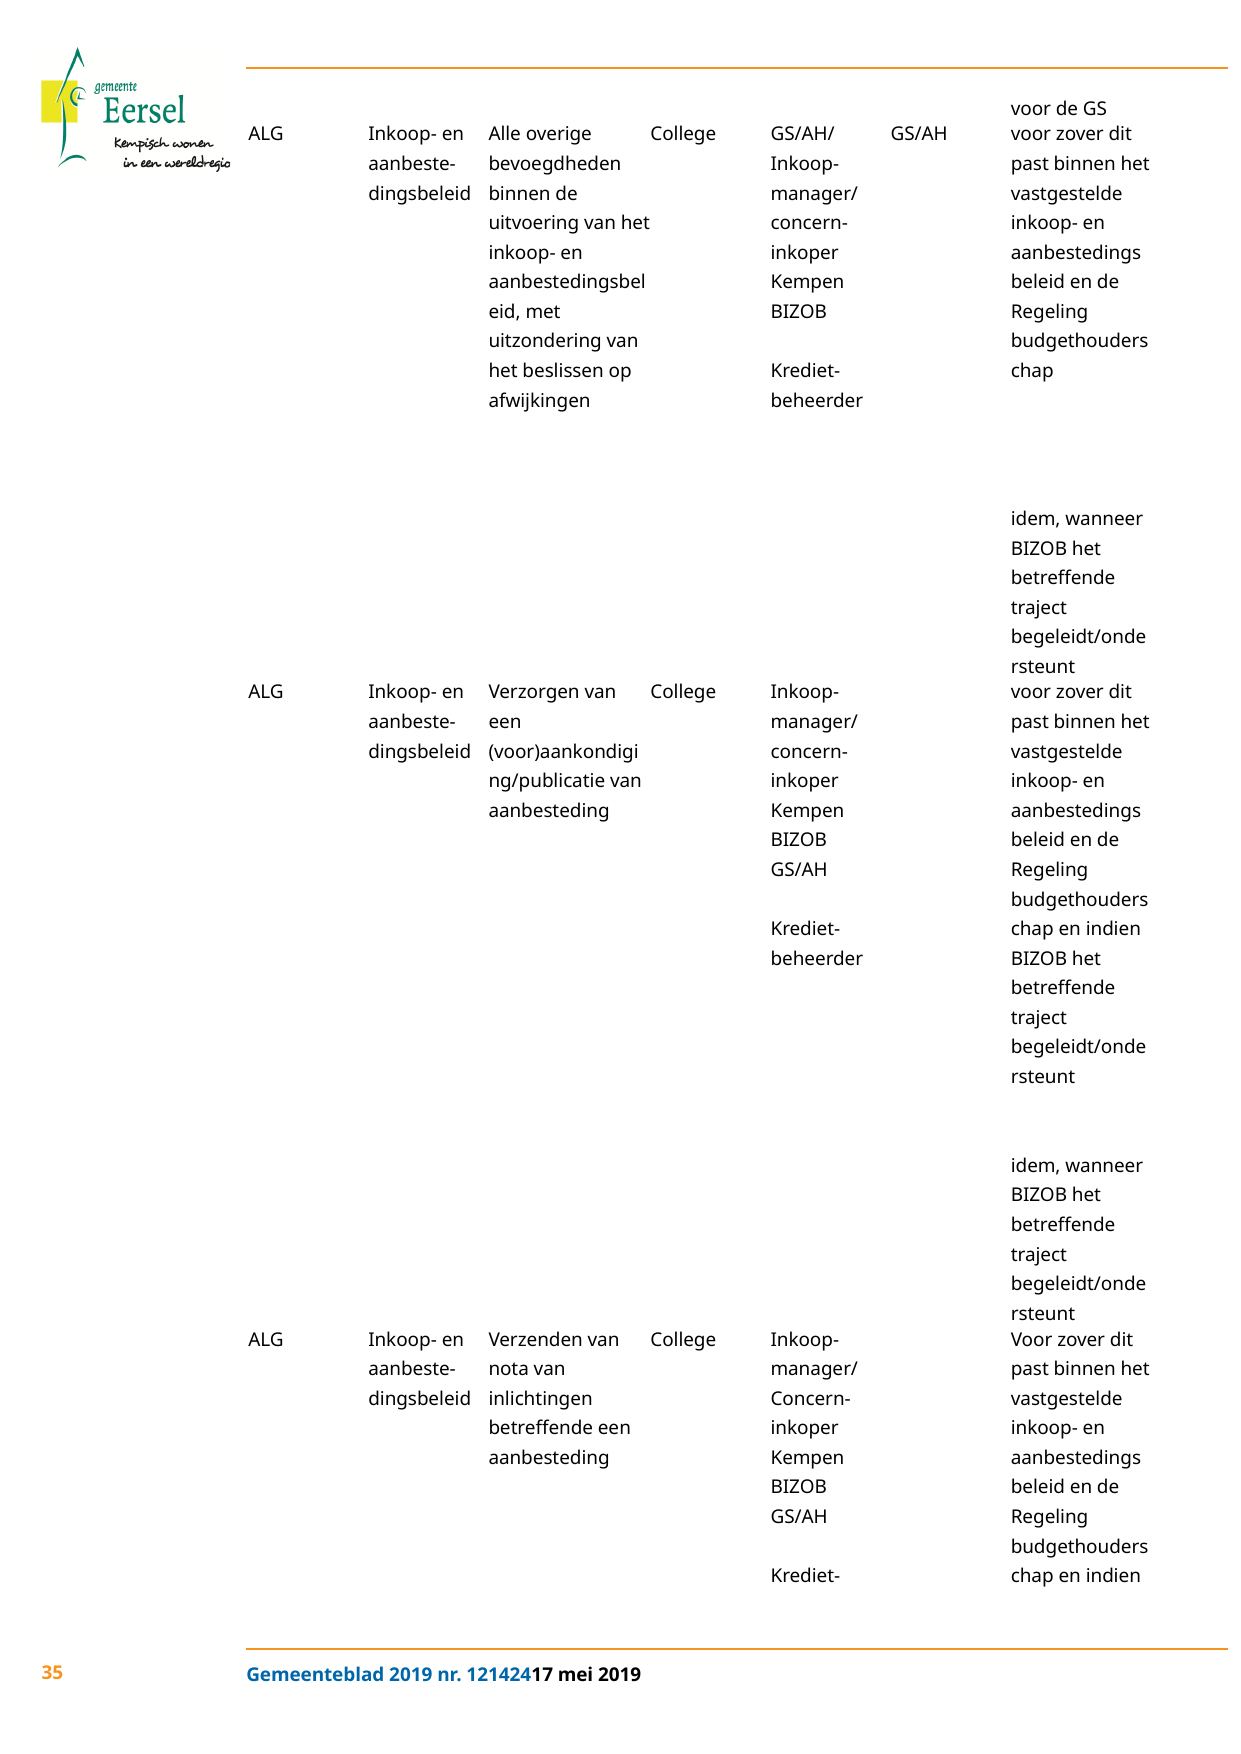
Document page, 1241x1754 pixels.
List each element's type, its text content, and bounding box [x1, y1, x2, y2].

table_cell voor de GS [1011, 95, 1152, 121]
table_cell Inkoop- en aanbeste-dingsbeleid [368, 679, 488, 1326]
table_cell Inkoop- en aanbeste-dingsbeleid [368, 1326, 488, 1588]
table_cell [890, 1326, 1011, 1588]
table_cell [890, 679, 1011, 1326]
table_cell [368, 95, 488, 121]
table_cell [770, 95, 890, 121]
table_cell Inkoop- en aanbeste-dingsbeleid [368, 121, 488, 679]
table_cell GS/AH/ Inkoop-manager/ concern-inkoper Kempen BIZOB Krediet-beheerder [770, 121, 890, 679]
table_cell Inkoop-manager/ Concern-inkoper Kempen BIZOB GS/AH Krediet- [770, 1326, 890, 1588]
table_cell Verzorgen van een (voor)aankondiging/publicatie van aanbesteding [488, 679, 650, 1326]
table_cell voor zover dit past binnen het vastgestelde inkoop- en aanbestedingsbeleid en de Regeling budgethouderschap idem, wanneer BIZOB het betreffende traject begeleidt/ondersteunt [1011, 121, 1152, 679]
table_cell College [650, 121, 770, 679]
table_cell ALG [248, 1326, 368, 1588]
table_cell [650, 95, 770, 121]
table_cell College [650, 679, 770, 1326]
table_cell Verzenden van nota van inlichtingen betreffende een aanbesteding [488, 1326, 650, 1588]
table_cell Voor zover dit past binnen het vastgestelde inkoop- en aanbestedingsbeleid en de Regeling budgethouderschap en indien [1011, 1326, 1152, 1588]
table_cell College [650, 1326, 770, 1588]
table_cell voor zover dit past binnen het vastgestelde inkoop- en aanbestedingsbeleid en de Regeling budgethouderschap en indien BIZOB het betreffende traject begeleidt/ondersteunt idem, wanneer BIZOB het betreffende traject begeleidt/ondersteunt [1011, 679, 1152, 1326]
table_cell Alle overige bevoegdheden binnen de uitvoering van het inkoop- en aanbestedingsbeleid, met uitzondering van het beslissen op afwijkingen [488, 121, 650, 679]
table_cell GS/AH [890, 121, 1011, 679]
picture [41, 47, 231, 172]
table_cell ALG [248, 121, 368, 679]
table_cell ALG [248, 679, 368, 1326]
table_cell [488, 95, 650, 121]
table_cell [248, 95, 368, 121]
table_cell Inkoop-manager/ concern-inkoper Kempen BIZOB GS/AH Krediet-beheerder [770, 679, 890, 1326]
table_cell [890, 95, 1011, 121]
